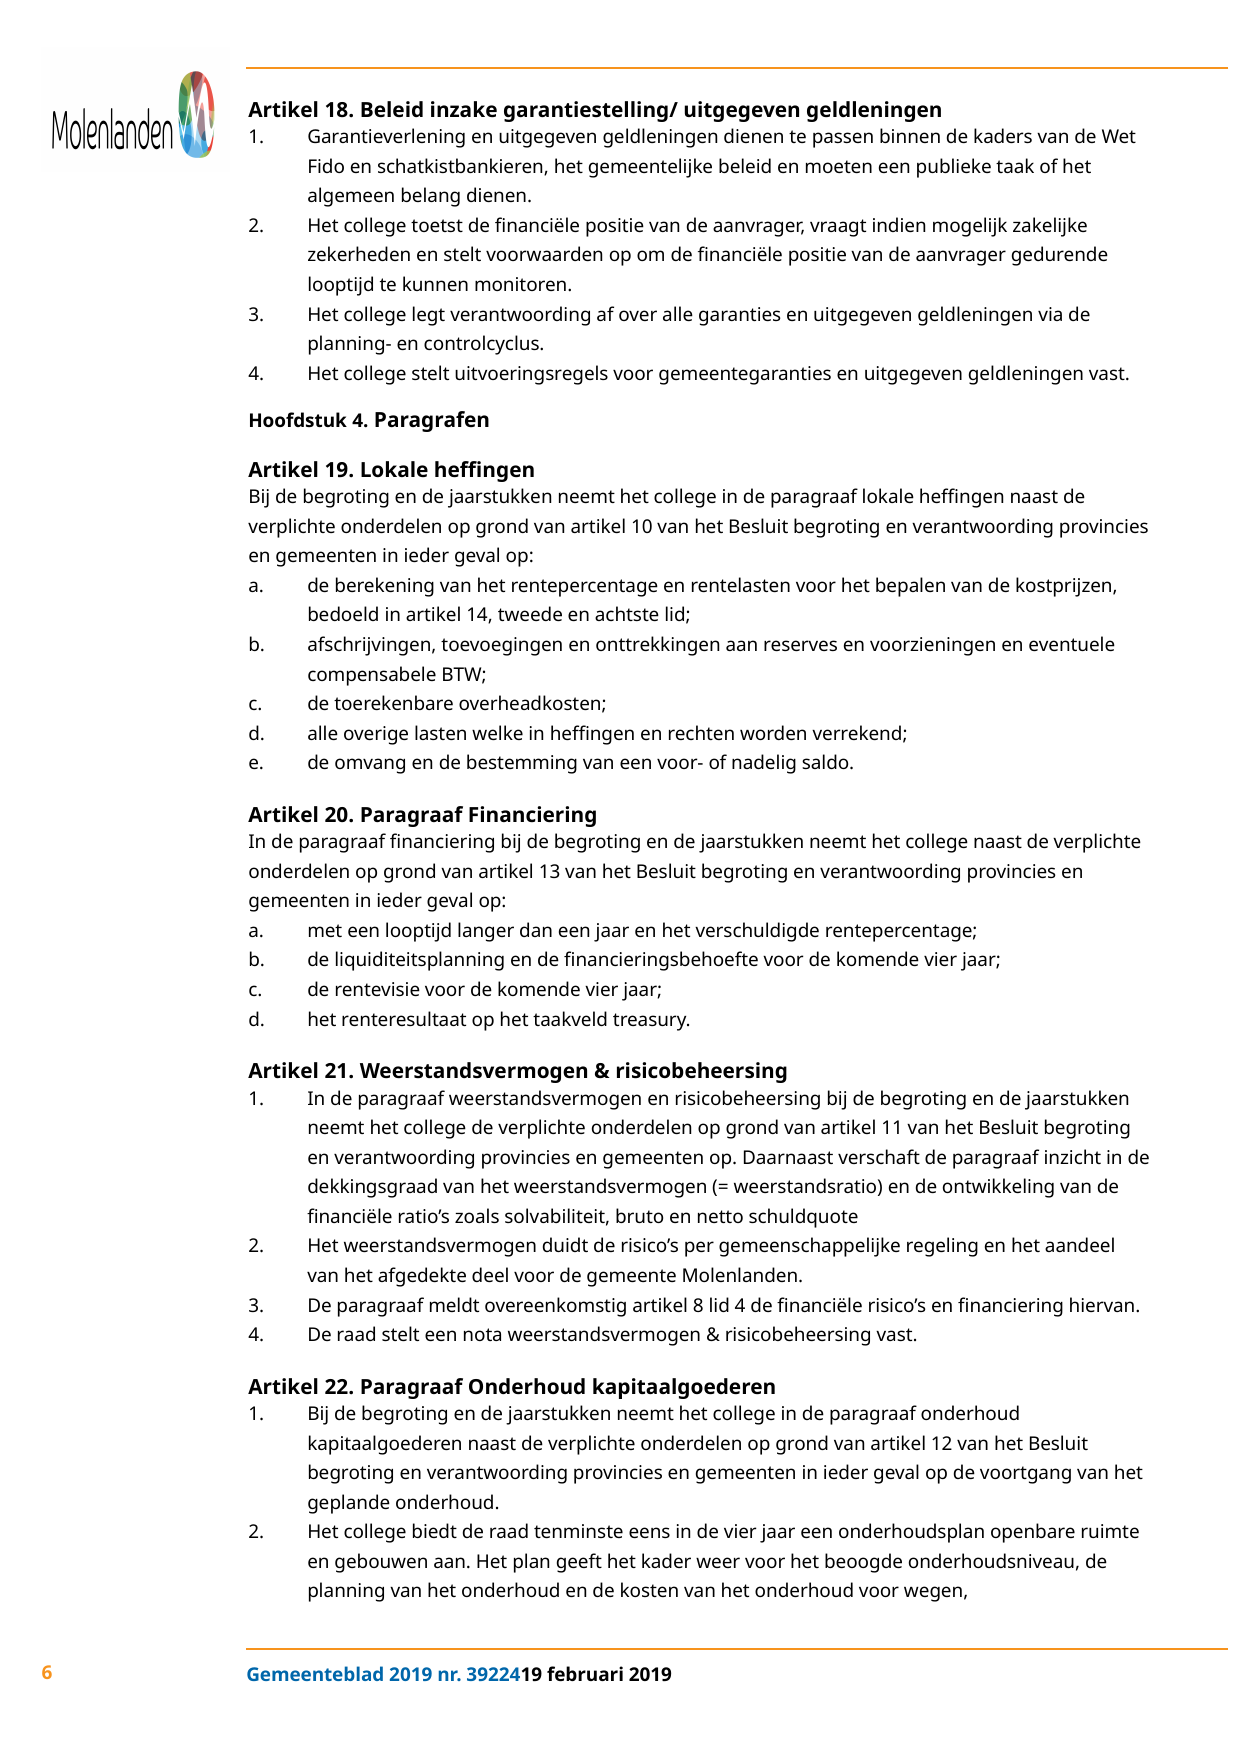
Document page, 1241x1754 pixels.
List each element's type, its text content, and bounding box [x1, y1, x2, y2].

list de liquiditeitsplanning en de financieringsbehoefte voor de komende vier jaar; [248, 947, 1152, 972]
picture [41, 47, 231, 172]
list Het college legt verantwoording af over alle garanties en uitgegeven geldleningen via de planning- en controlcyclus. [248, 301, 1152, 356]
list afschrijvingen, toevoegingen en onttrekkingen aan reserves en voorzieningen en eventuele compensabele BTW; [248, 631, 1152, 686]
list Het college stelt uitvoeringsregels voor gemeentegaranties en uitgegeven geldleningen vast. [248, 360, 1152, 386]
list alle overige lasten welke in heffingen en rechten worden verrekend; [248, 720, 1152, 746]
list het renteresultaat op het taakveld treasury. [248, 1006, 1152, 1032]
list Garantieverlening en uitgegeven geldleningen dienen te passen binnen de kaders van de Wet Fido en schatkistbankieren, het gemeentelijke beleid en moeten een publieke taak of het algemeen belang dienen. [248, 123, 1152, 208]
text Artikel 20. Paragraaf Financiering [248, 800, 1152, 828]
list Het weerstandsvermogen duidt de risico’s per gemeenschappelijke regeling en het aandeel van het afgedekte deel voor de gemeente Molenlanden. [248, 1233, 1152, 1288]
list de rentevisie voor de komende vier jaar; [248, 976, 1152, 1002]
list de toerekenbare overheadkosten; [248, 690, 1152, 716]
list Het college biedt de raad tenminste eens in de vier jaar een onderhoudsplan openbare ruimte en gebouwen aan. Het plan geeft het kader weer voor het beoogde onderhoudsniveau, de planning van het onderhoud en de kosten van het onderhoud voor wegen, [248, 1518, 1152, 1603]
text Bij de begroting en de jaarstukken neemt het college in de paragraaf lokale heffingen naast de verplichte onderdelen op grond van artikel 10 van het Besluit begroting en verantwoording provincies en gemeenten in ieder geval op: [248, 483, 1152, 568]
text Artikel 18. Beleid inzake garantiestelling/ uitgegeven geldleningen [248, 95, 1152, 123]
list De paragraaf meldt overeenkomstig artikel 8 lid 4 de financiële risico’s en financiering hiervan. [248, 1292, 1152, 1317]
list In de paragraaf weerstandsvermogen en risicobeheersing bij de begroting en de jaarstukken neemt het college de verplichte onderdelen op grond van artikel 11 van het Besluit begroting en verantwoording provincies en gemeenten op. Daarnaast verschaft de paragraaf inzicht in de dekkingsgraad van het weerstandsvermogen (= weerstandsratio) en de ontwikkeling van de financiële ratio’s zoals solvabiliteit, bruto en netto schuldquote [248, 1085, 1152, 1229]
list Het college toetst de financiële positie van de aanvrager, vraagt indien mogelijk zakelijke zekerheden en stelt voorwaarden op om de financiële positie van de aanvrager gedurende looptijd te kunnen monitoren. [248, 212, 1152, 297]
text Artikel 22. Paragraaf Onderhoud kapitaalgoederen [248, 1372, 1152, 1400]
text In de paragraaf financiering bij de begroting en de jaarstukken neemt het college naast de verplichte onderdelen op grond van artikel 13 van het Besluit begroting en verantwoording provincies en gemeenten in ieder geval op: [248, 828, 1152, 913]
text Artikel 21. Weerstandsvermogen & risicobeheersing [248, 1056, 1152, 1085]
text Hoofdstuk 4. Paragrafen [248, 406, 1152, 434]
list Bij de begroting en de jaarstukken neemt het college in de paragraaf onderhoud kapitaalgoederen naast de verplichte onderdelen op grond van artikel 12 van het Besluit begroting en verantwoording provincies en gemeenten in ieder geval op de voortgang van het geplande onderhoud. [248, 1400, 1152, 1515]
list De raad stelt een nota weerstandsvermogen & risicobeheersing vast. [248, 1321, 1152, 1347]
list de berekening van het rentepercentage en rentelasten voor het bepalen van de kostprijzen, bedoeld in artikel 14, tweede en achtste lid; [248, 572, 1152, 627]
list de omvang en de bestemming van een voor- of nadelig saldo. [248, 749, 1152, 775]
text Artikel 19. Lokale heffingen [248, 455, 1152, 483]
list met een looptijd langer dan een jaar en het verschuldigde rentepercentage; [248, 917, 1152, 943]
